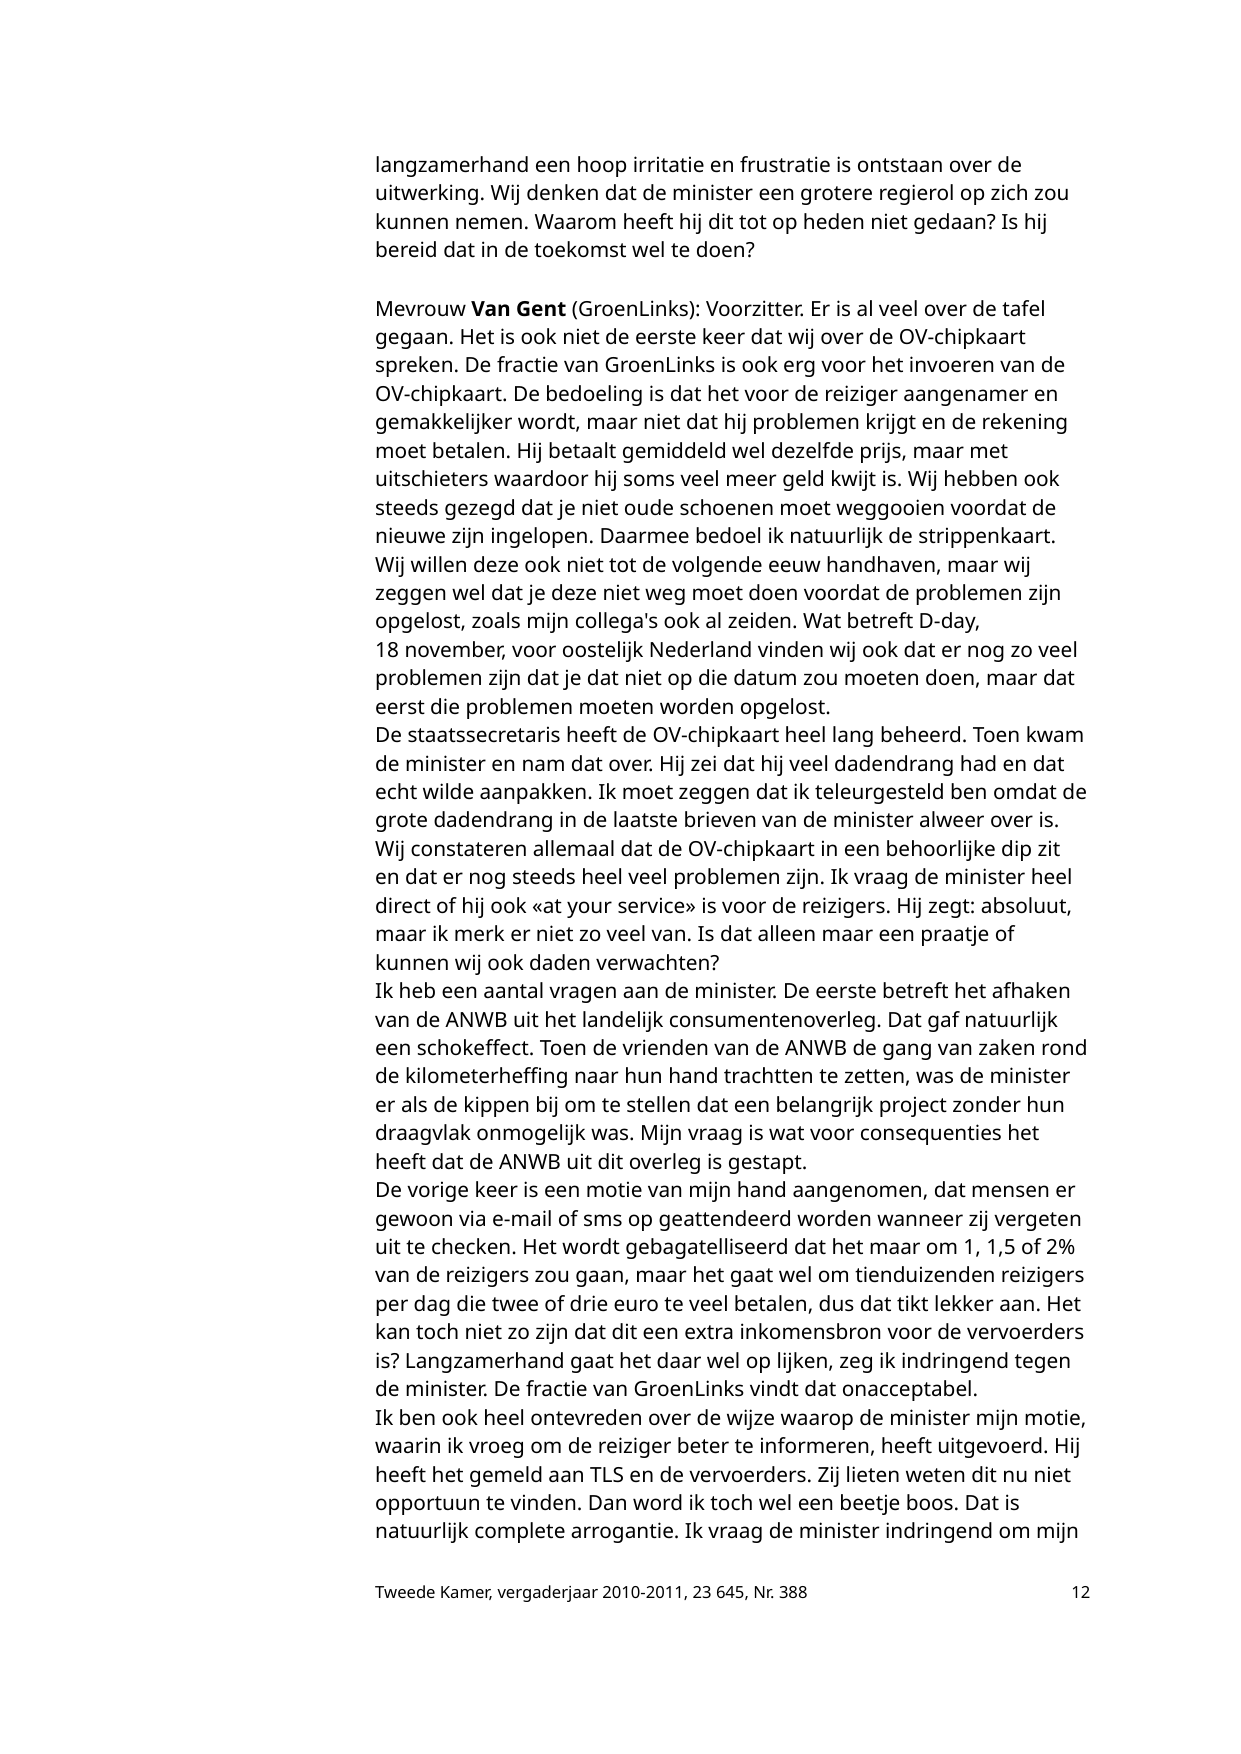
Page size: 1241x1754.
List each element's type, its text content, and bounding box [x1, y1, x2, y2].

text Ik heb een aantal vragen aan de minister. De eerste betreft het afhaken van de ANWB uit het landelijk consumentenoverleg. Dat gaf natuurlijk een schokeffect. Toen de vrienden van de ANWB de gang van zaken rond de kilometerheffing naar hun hand trachtten te zetten, was de minister er als de kippen bij om te stellen dat een belangrijk project zonder hun draagvlak onmogelijk was. Mijn vraag is wat voor consequenties het heeft dat de ANWB uit dit overleg is gestapt. [375, 976, 1090, 1175]
text Ik ben ook heel ontevreden over de wijze waarop de minister mijn motie, waarin ik vroeg om de reiziger beter te informeren, heeft uitgevoerd. Hij heeft het gemeld aan TLS en de vervoerders. Zij lieten weten dit nu niet opportuun te vinden. Dan word ik toch wel een beetje boos. Dat is natuurlijk complete arrogantie. Ik vraag de minister indringend om mijn [375, 1403, 1090, 1545]
text De staatssecretaris heeft de OV-chipkaart heel lang beheerd. Toen kwam de minister en nam dat over. Hij zei dat hij veel dadendrang had en dat echt wilde aanpakken. Ik moet zeggen dat ik teleurgesteld ben omdat de grote dadendrang in de laatste brieven van de minister alweer over is. Wij constateren allemaal dat de OV-chipkaart in een behoorlijke dip zit en dat er nog steeds heel veel problemen zijn. Ik vraag de minister heel direct of hij ook «at your service» is voor de reizigers. Hij zegt: absoluut, maar ik merk er niet zo veel van. Is dat alleen maar een praatje of kunnen wij ook daden verwachten? [375, 720, 1090, 976]
text Mevrouw Van Gent (GroenLinks): Voorzitter. Er is al veel over de tafel gegaan. Het is ook niet de eerste keer dat wij over de OV-chipkaart spreken. De fractie van GroenLinks is ook erg voor het invoeren van de OV-chipkaart. De bedoeling is dat het voor de reiziger aangenamer en gemakkelijker wordt, maar niet dat hij problemen krijgt en de rekening moet betalen. Hij betaalt gemiddeld wel dezelfde prijs, maar met uitschieters waardoor hij soms veel meer geld kwijt is. Wij hebben ook steeds gezegd dat je niet oude schoenen moet weggooien voordat de nieuwe zijn ingelopen. Daarmee bedoel ik natuurlijk de strippenkaart. Wij willen deze ook niet tot de volgende eeuw handhaven, maar wij zeggen wel dat je deze niet weg moet doen voordat de problemen zijn opgelost, zoals mijn collega's ook al zeiden. Wat betreft D-day, 18 november, voor oostelijk Nederland vinden wij ook dat er nog zo veel problemen zijn dat je dat niet op die datum zou moeten doen, maar dat eerst die problemen moeten worden opgelost. [375, 294, 1090, 720]
text langzamerhand een hoop irritatie en frustratie is ontstaan over de uitwerking. Wij denken dat de minister een grotere regierol op zich zou kunnen nemen. Waarom heeft hij dit tot op heden niet gedaan? Is hij bereid dat in de toekomst wel te doen? [375, 150, 1090, 264]
text De vorige keer is een motie van mijn hand aangenomen, dat mensen er gewoon via e-mail of sms op geattendeerd worden wanneer zij vergeten uit te checken. Het wordt gebagatelliseerd dat het maar om 1, 1,5 of 2% van de reizigers zou gaan, maar het gaat wel om tienduizenden reizigers per dag die twee of drie euro te veel betalen, dus dat tikt lekker aan. Het kan toch niet zo zijn dat dit een extra inkomensbron voor de vervoerders is? Langzamerhand gaat het daar wel op lijken, zeg ik indringend tegen de minister. De fractie van GroenLinks vindt dat onacceptabel. [375, 1175, 1090, 1403]
